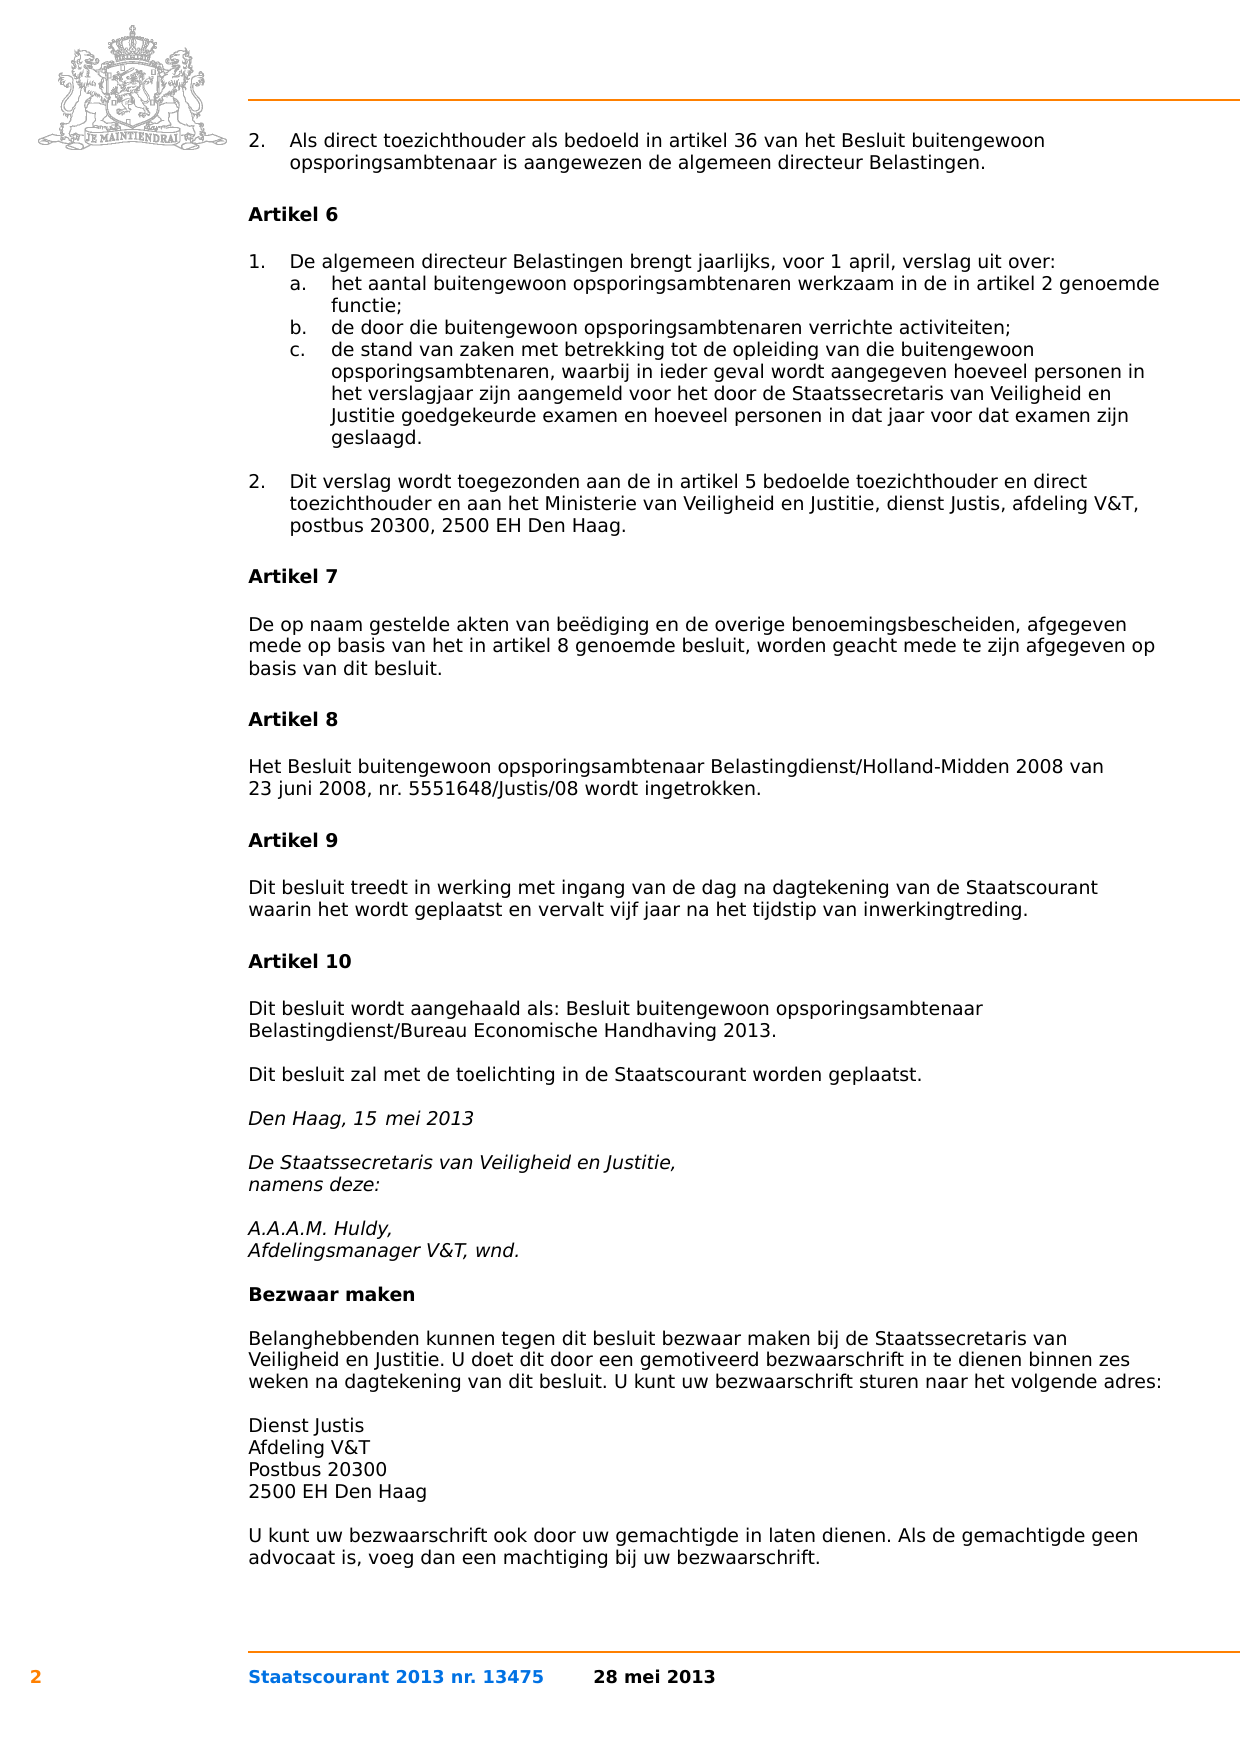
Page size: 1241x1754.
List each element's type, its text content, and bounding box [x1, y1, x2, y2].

text a. het aantal buitengewoon opsporingsambtenaren werkzaam in de in artikel 2 genoemde functie; [289, 273, 1163, 317]
text Dit besluit wordt aangehaald als: Besluit buitengewoon opsporingsambtenaar Belastingdienst/Bureau Economische Handhaving 2013. [248, 998, 1163, 1042]
text 1. De algemeen directeur Belastingen brengt jaarlijks, voor 1 april, verslag uit over: [248, 251, 1163, 273]
subtitle Artikel 10 [248, 951, 1163, 973]
text 2500 EH Den Haag [248, 1481, 1163, 1503]
text Dit besluit treedt in werking met ingang van de dag na dagtekening van de Staatscourant waarin het wordt geplaatst en vervalt vijf jaar na het tijdstip van inwerkingtreding. [248, 877, 1163, 921]
text c. de stand van zaken met betrekking tot de opleiding van die buitengewoon opsporingsambtenaren, waarbij in ieder geval wordt aangegeven hoeveel personen in het verslagjaar zijn aangemeld voor het door de Staatssecretaris van Veiligheid en Justitie goedgekeurde examen en hoeveel personen in dat jaar voor dat examen zijn geslaagd. [289, 339, 1163, 449]
picture [38, 25, 227, 150]
text Postbus 20300 [248, 1459, 1163, 1481]
text 2. Als direct toezichthouder als bedoeld in artikel 36 van het Besluit buitengewoon opsporingsambtenaar is aangewezen de algemeen directeur Belastingen. [248, 130, 1163, 174]
subtitle Artikel 6 [248, 204, 1163, 226]
text U kunt uw bezwaarschrift ook door uw gemachtigde in laten dienen. Als de gemachtigde geen advocaat is, voeg dan een machtiging bij uw bezwaarschrift. [248, 1525, 1163, 1569]
text Den Haag, 15 mei 2013 [248, 1108, 1163, 1130]
text De Staatssecretaris van Veiligheid en Justitie, namens deze: A.A.A.M. Huldy, Afdelingsmanager V&T, wnd. [248, 1152, 1163, 1262]
text Dit besluit zal met de toelichting in de Staatscourant worden geplaatst. [248, 1064, 1163, 1086]
text Bezwaar maken [248, 1283, 1163, 1306]
text Belanghebbenden kunnen tegen dit besluit bezwaar maken bij de Staatssecretaris van Veiligheid en Justitie. U doet dit door een gemotiveerd bezwaarschrift in te dienen binnen zes weken na dagtekening van dit besluit. U kunt uw bezwaarschrift sturen naar het volgende adres: [248, 1327, 1163, 1393]
text 2. Dit verslag wordt toegezonden aan de in artikel 5 bedoelde toezichthouder en direct toezichthouder en aan het Ministerie van Veiligheid en Justitie, dienst Justis, afdeling V&T, postbus 20300, 2500 EH Den Haag. [248, 471, 1163, 536]
text Afdeling V&T [248, 1437, 1163, 1459]
subtitle Artikel 8 [248, 709, 1163, 731]
text Het Besluit buitengewoon opsporingsambtenaar Belastingdienst/Holland-Midden 2008 van 23 juni 2008, nr. 5551648/Justis/08 wordt ingetrokken. [248, 756, 1163, 800]
text b. de door die buitengewoon opsporingsambtenaren verrichte activiteiten; [289, 317, 1163, 339]
text De op naam gestelde akten van beëdiging en de overige benoemingsbescheiden, afgegeven mede op basis van het in artikel 8 genoemde besluit, worden geacht mede te zijn afgegeven op basis van dit besluit. [248, 613, 1163, 679]
subtitle Artikel 9 [248, 830, 1163, 852]
text Dienst Justis [248, 1415, 1163, 1437]
subtitle Artikel 7 [248, 566, 1163, 588]
